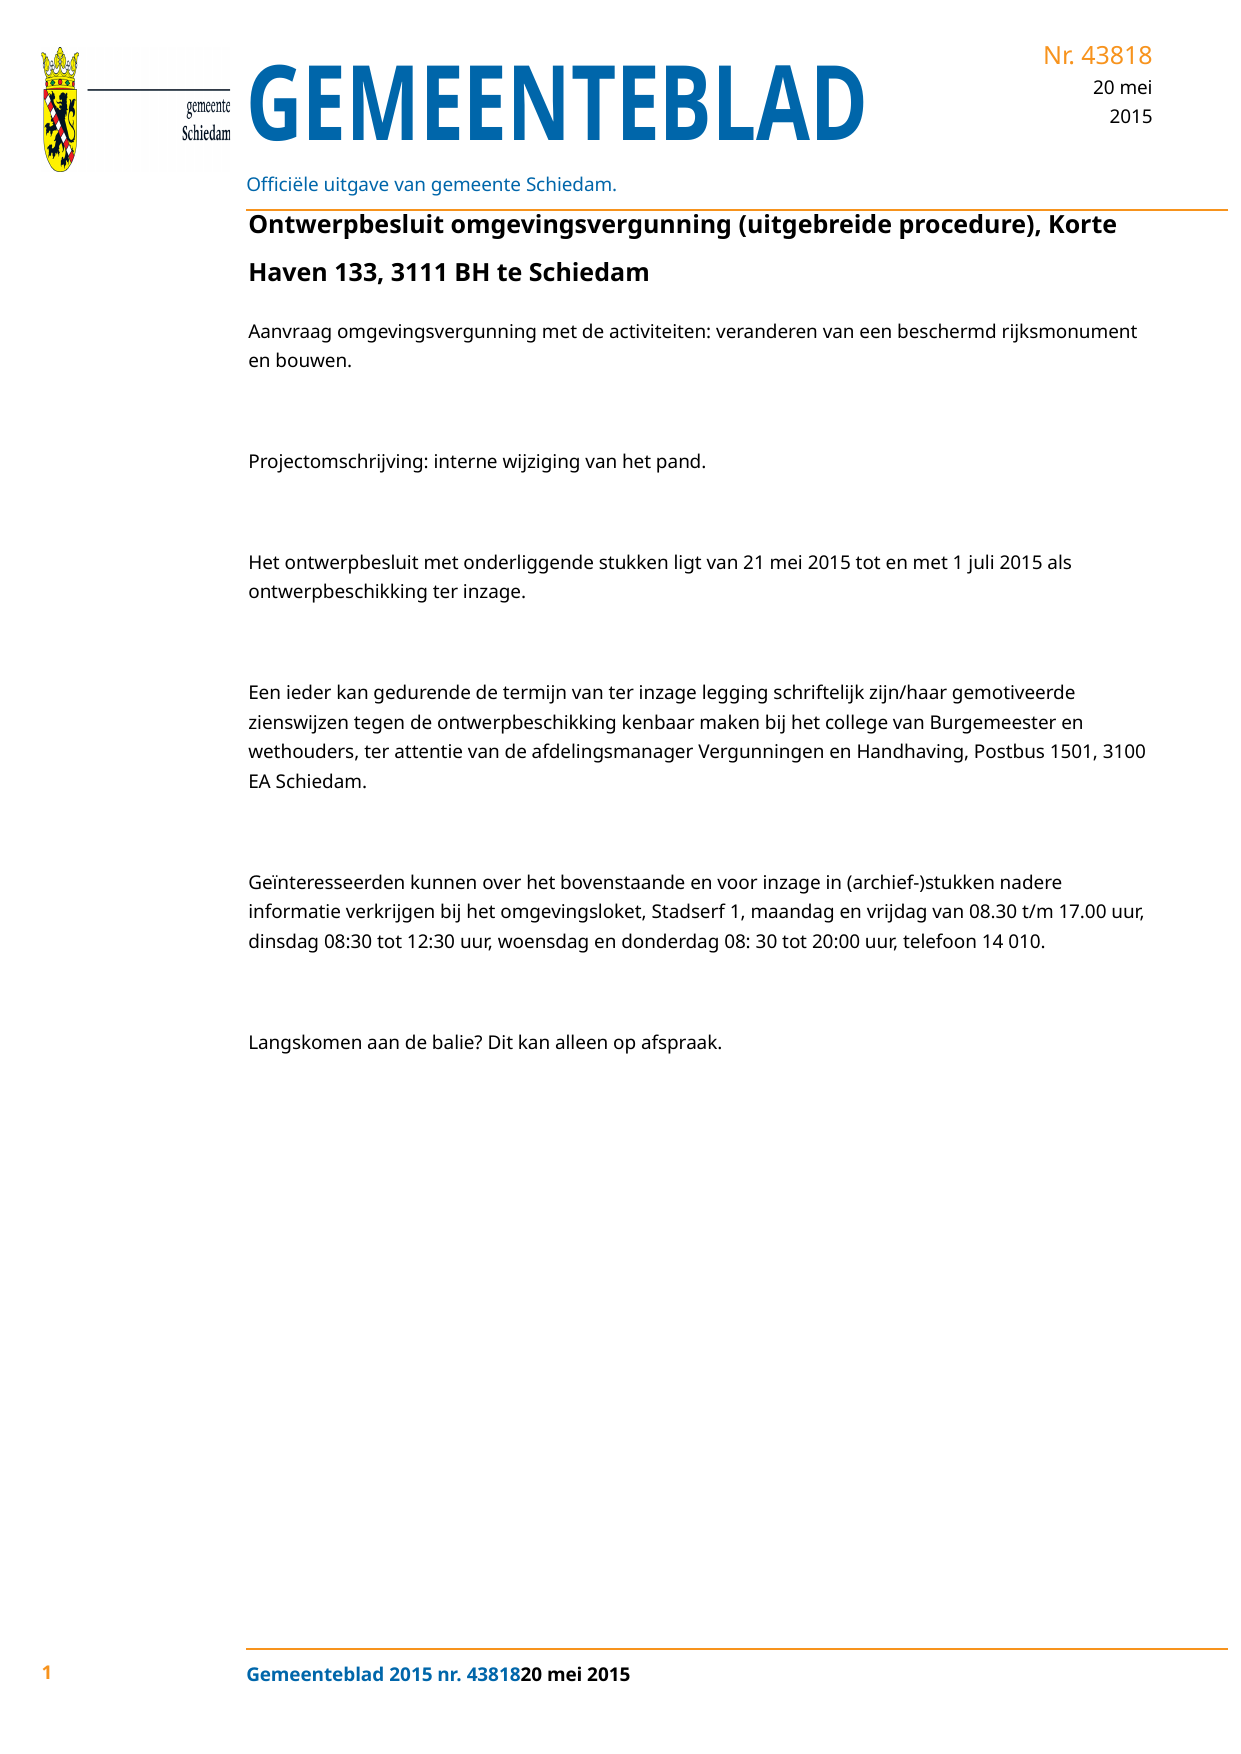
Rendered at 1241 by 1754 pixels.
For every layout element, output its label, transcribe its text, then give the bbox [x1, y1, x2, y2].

text Langskomen aan de balie? Dit kan alleen op afspraak. [248, 1029, 1152, 1055]
text Geïnteresseerden kunnen over het bovenstaande en voor inzage in (archief-)stukken nadere informatie verkrijgen bij het omgevingsloket, Stadserf 1, maandag en vrijdag van 08.30 t/m 17.00 uur, dinsdag 08:30 tot 12:30 uur, woensdag en donderdag 08: 30 tot 20:00 uur, telefoon 14 010. [248, 869, 1152, 954]
text Het ontwerpbesluit met onderliggende stukken ligt van 21 mei 2015 tot en met 1 juli 2015 als ontwerpbeschikking ter inzage. [248, 549, 1152, 604]
text Aanvraag omgevingsvergunning met de activiteiten: veranderen van een beschermd rijksmonument en bouwen. [248, 318, 1152, 373]
picture [41, 47, 231, 172]
text Projectomschrijving: interne wijziging van het pand. [248, 448, 1152, 474]
text Een ieder kan gedurende de termijn van ter inzage legging schriftelijk zijn/haar gemotiveerde zienswijzen tegen de ontwerpbeschikking kenbaar maken bij het college van Burgemeester en wethouders, ter attentie van de afdelingsmanager Vergunningen en Handhaving, Postbus 1501, 3100 EA Schiedam. [248, 679, 1152, 794]
text Ontwerpbesluit omgevingsvergunning (uitgebreide procedure), Korte Haven 133, 3111 BH te Schiedam [248, 211, 1152, 288]
